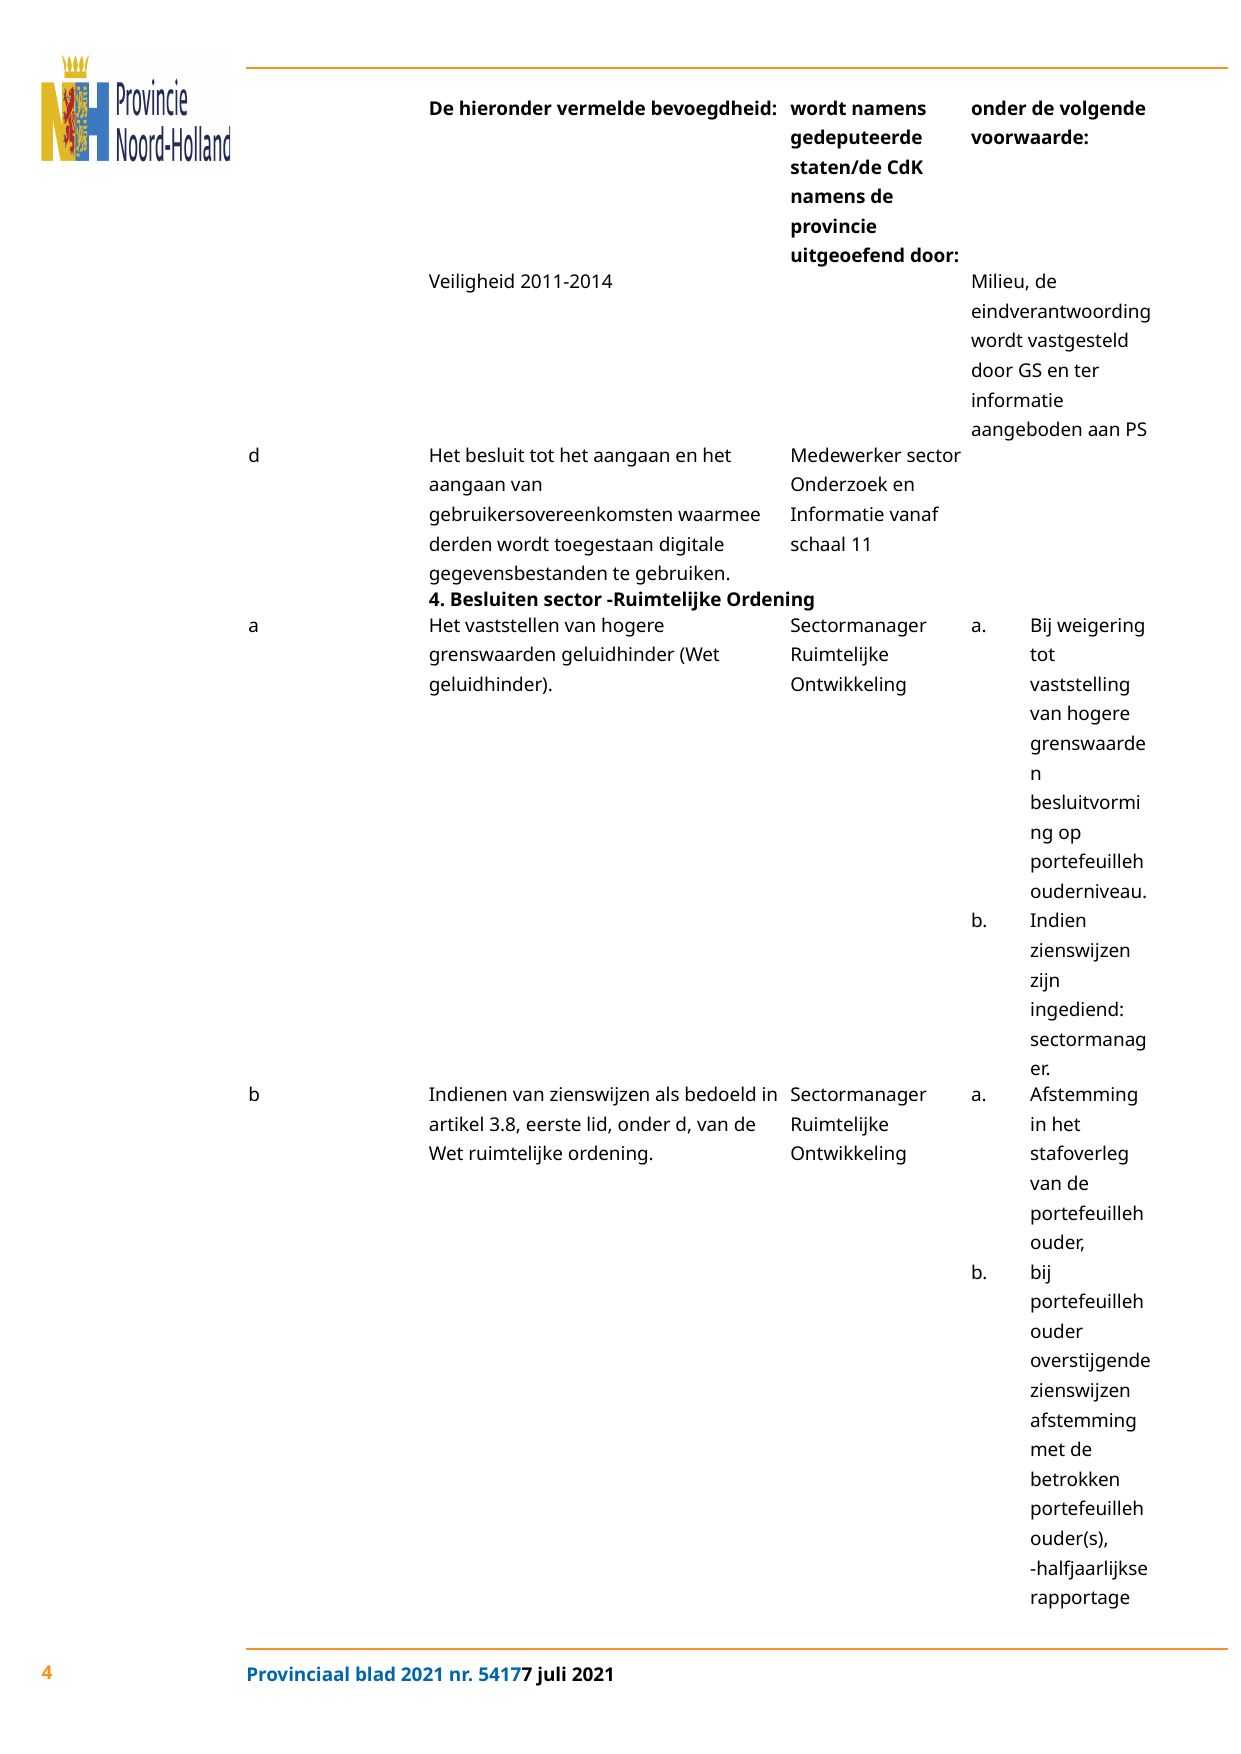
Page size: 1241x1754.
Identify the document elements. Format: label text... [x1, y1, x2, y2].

table_cell Medewerker sector Onderzoek en Informatie vanaf schaal 11 [790, 442, 971, 586]
table_cell b [248, 1081, 429, 1610]
table_header De hieronder vermelde bevoegdheid: [429, 95, 790, 268]
table_header wordt namens gedeputeerde staten/de CdK namens de provincie uitgeoefend door: [790, 95, 971, 268]
table_cell Sectormanager Ruimtelijke Ontwikkeling [790, 612, 971, 1081]
table_header onder de volgende voorwaarde: [971, 95, 1152, 268]
table_cell Afstemming in het stafoverleg van de portefeuillehouder, bij portefeuillehouder overstijgende zienswijzen afstemming met de betrokken portefeuillehouder(s), -halfjaarlijkse rapportage [971, 1081, 1152, 1610]
table_cell [790, 269, 971, 442]
table_cell Bij weigering tot vaststelling van hogere grenswaarden besluitvorming op portefeuillehouderniveau. Indien zienswijzen zijn ingediend: sectormanager. [971, 612, 1152, 1081]
table_cell Sectormanager Ruimtelijke Ontwikkeling [790, 1081, 971, 1610]
table_header [248, 95, 429, 268]
table_cell [248, 269, 429, 442]
table_cell Milieu, de eindverantwoording wordt vastgesteld door GS en ter informatie aangeboden aan PS [971, 269, 1152, 442]
table_cell Indienen van zienswijzen als bedoeld in artikel 3.8, eerste lid, onder d, van de Wet ruimtelijke ordening. [429, 1081, 790, 1610]
table_cell [248, 586, 429, 612]
table_cell a [248, 612, 429, 1081]
picture [41, 47, 231, 172]
table_cell d [248, 442, 429, 586]
table_cell Het vaststellen van hogere grenswaarden geluidhinder (Wet geluidhinder). [429, 612, 790, 1081]
table_cell 4. Besluiten sector -Ruimtelijke Ordening [429, 586, 1152, 612]
table_cell [971, 442, 1152, 586]
table_cell Het besluit tot het aangaan en het aangaan van gebruikersovereenkomsten waarmee derden wordt toegestaan digitale gegevensbestanden te gebruiken. [429, 442, 790, 586]
table_cell Veiligheid 2011-2014 [429, 269, 790, 442]
